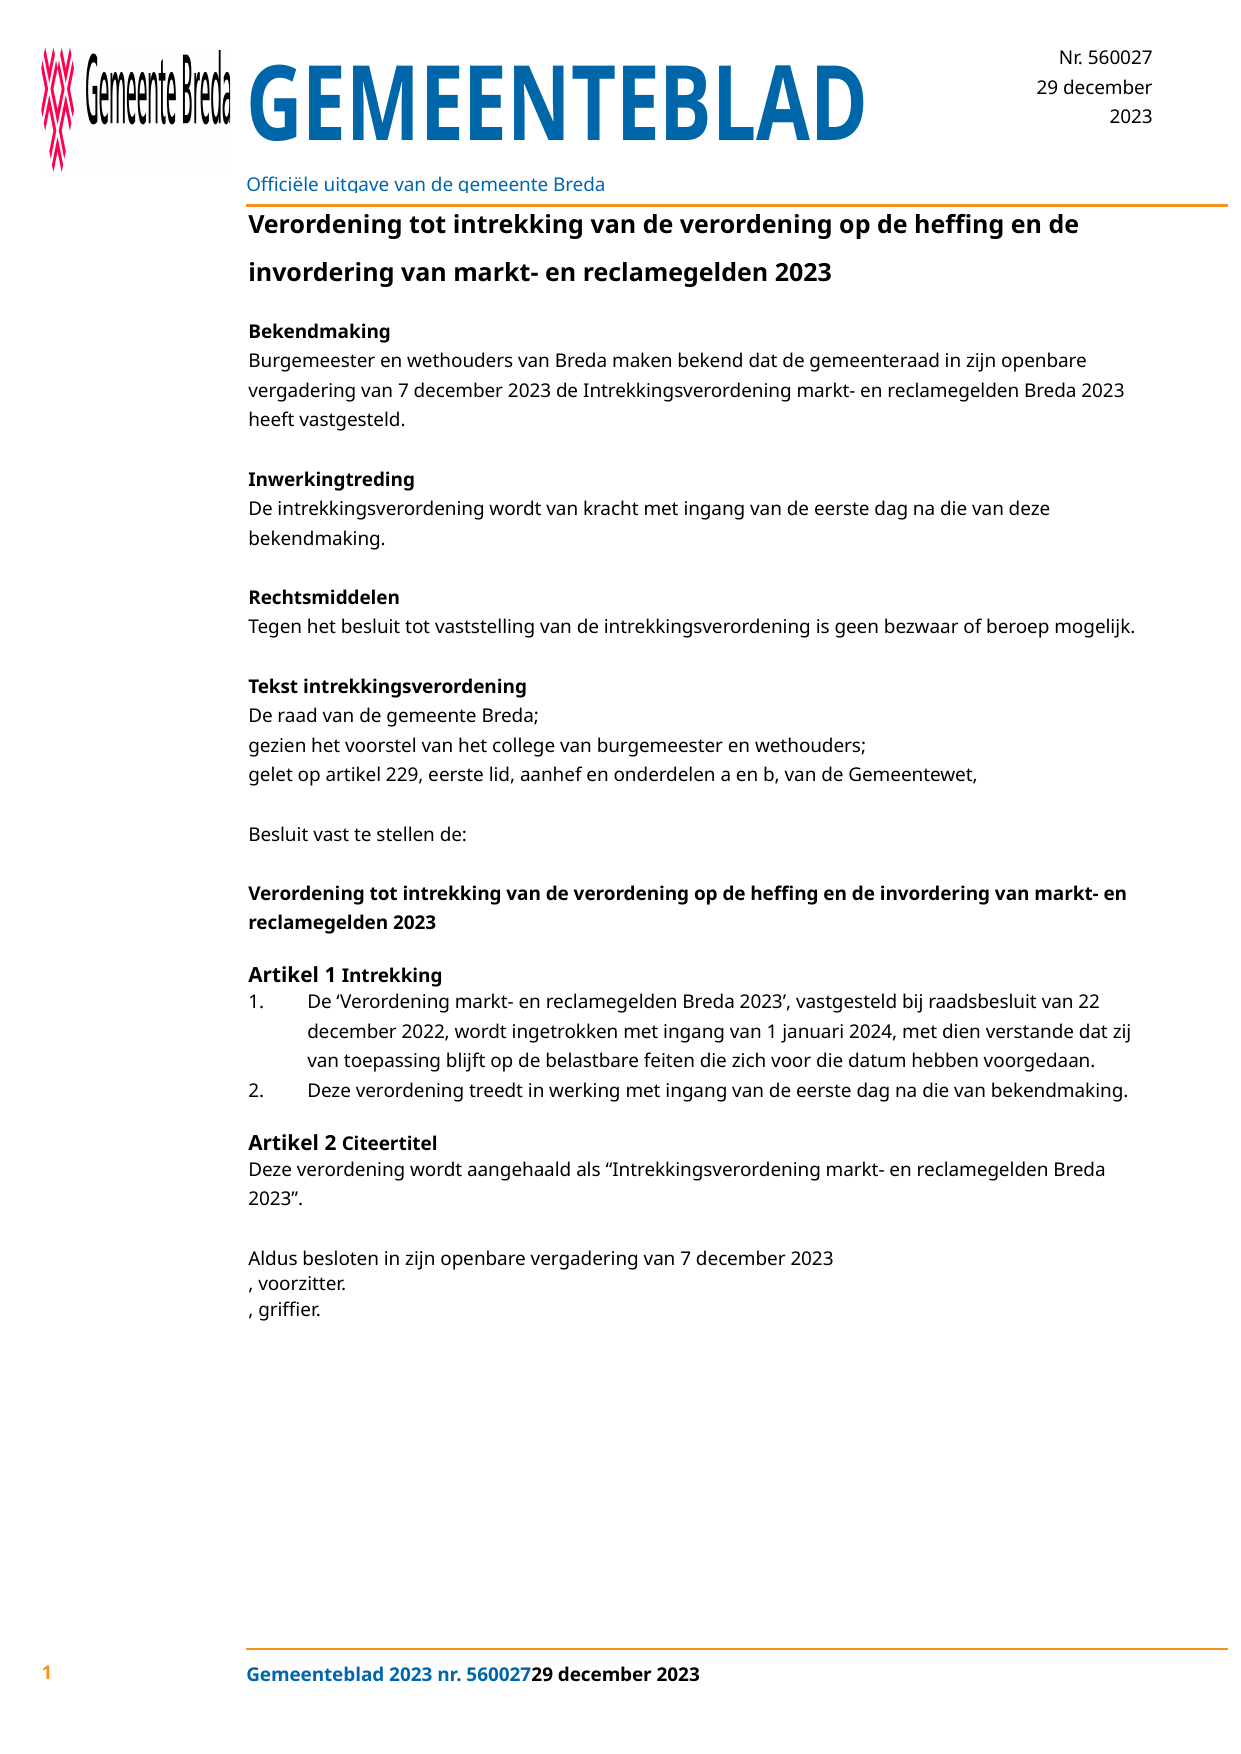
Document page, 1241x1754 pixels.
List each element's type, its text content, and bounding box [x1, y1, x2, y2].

text Tekst intrekkingsverordening [248, 673, 1152, 699]
text Verordening tot intrekking van de verordening op de heffing en de invordering van markt- en reclamegelden 2023 [248, 880, 1152, 935]
picture [41, 47, 231, 172]
text De intrekkingsverordening wordt van kracht met ingang van de eerste dag na die van deze bekendmaking. [248, 495, 1152, 551]
text Artikel 1 Intrekking [248, 960, 1152, 988]
list Deze verordening treedt in werking met ingang van de eerste dag na die van bekendmaking. [248, 1077, 1152, 1103]
list De ‘Verordening markt- en reclamegelden Breda 2023’, vastgesteld bij raadsbesluit van 22 december 2022, wordt ingetrokken met ingang van 1 januari 2024, met dien verstande dat zij van toepassing blijft op de belastbare feiten die zich voor die datum hebben voorgedaan. [248, 988, 1152, 1073]
text gezien het voorstel van het college van burgemeester en wethouders; [248, 732, 1152, 758]
text Besluit vast te stellen de: [248, 821, 1152, 847]
text Burgemeester en wethouders van Breda maken bekend dat de gemeenteraad in zijn openbare vergadering van 7 december 2023 de Intrekkingsverordening markt- en reclamegelden Breda 2023 heeft vastgesteld. [248, 347, 1152, 432]
text Tegen het besluit tot vaststelling van de intrekkingsverordening is geen bezwaar of beroep mogelijk. [248, 614, 1152, 639]
text Verordening tot intrekking van de verordening op de heffing en de invordering van markt- en reclamegelden 2023 [248, 207, 1152, 288]
text , griffier. [248, 1296, 1152, 1322]
text Rechtsmiddelen [248, 584, 1152, 610]
text gelet op artikel 229, eerste lid, aanhef en onderdelen a en b, van de Gemeentewet, [248, 762, 1152, 787]
text , voorzitter. [248, 1271, 1152, 1296]
text Bekendmaking [248, 318, 1152, 344]
text Deze verordening wordt aangehaald als “Intrekkingsverordening markt- en reclamegelden Breda 2023”. [248, 1156, 1152, 1211]
text Artikel 2 Citeertitel [248, 1128, 1152, 1156]
text Inwerkingtreding [248, 466, 1152, 492]
text De raad van de gemeente Breda; [248, 702, 1152, 728]
text Aldus besloten in zijn openbare vergadering van 7 december 2023 [248, 1245, 1152, 1271]
